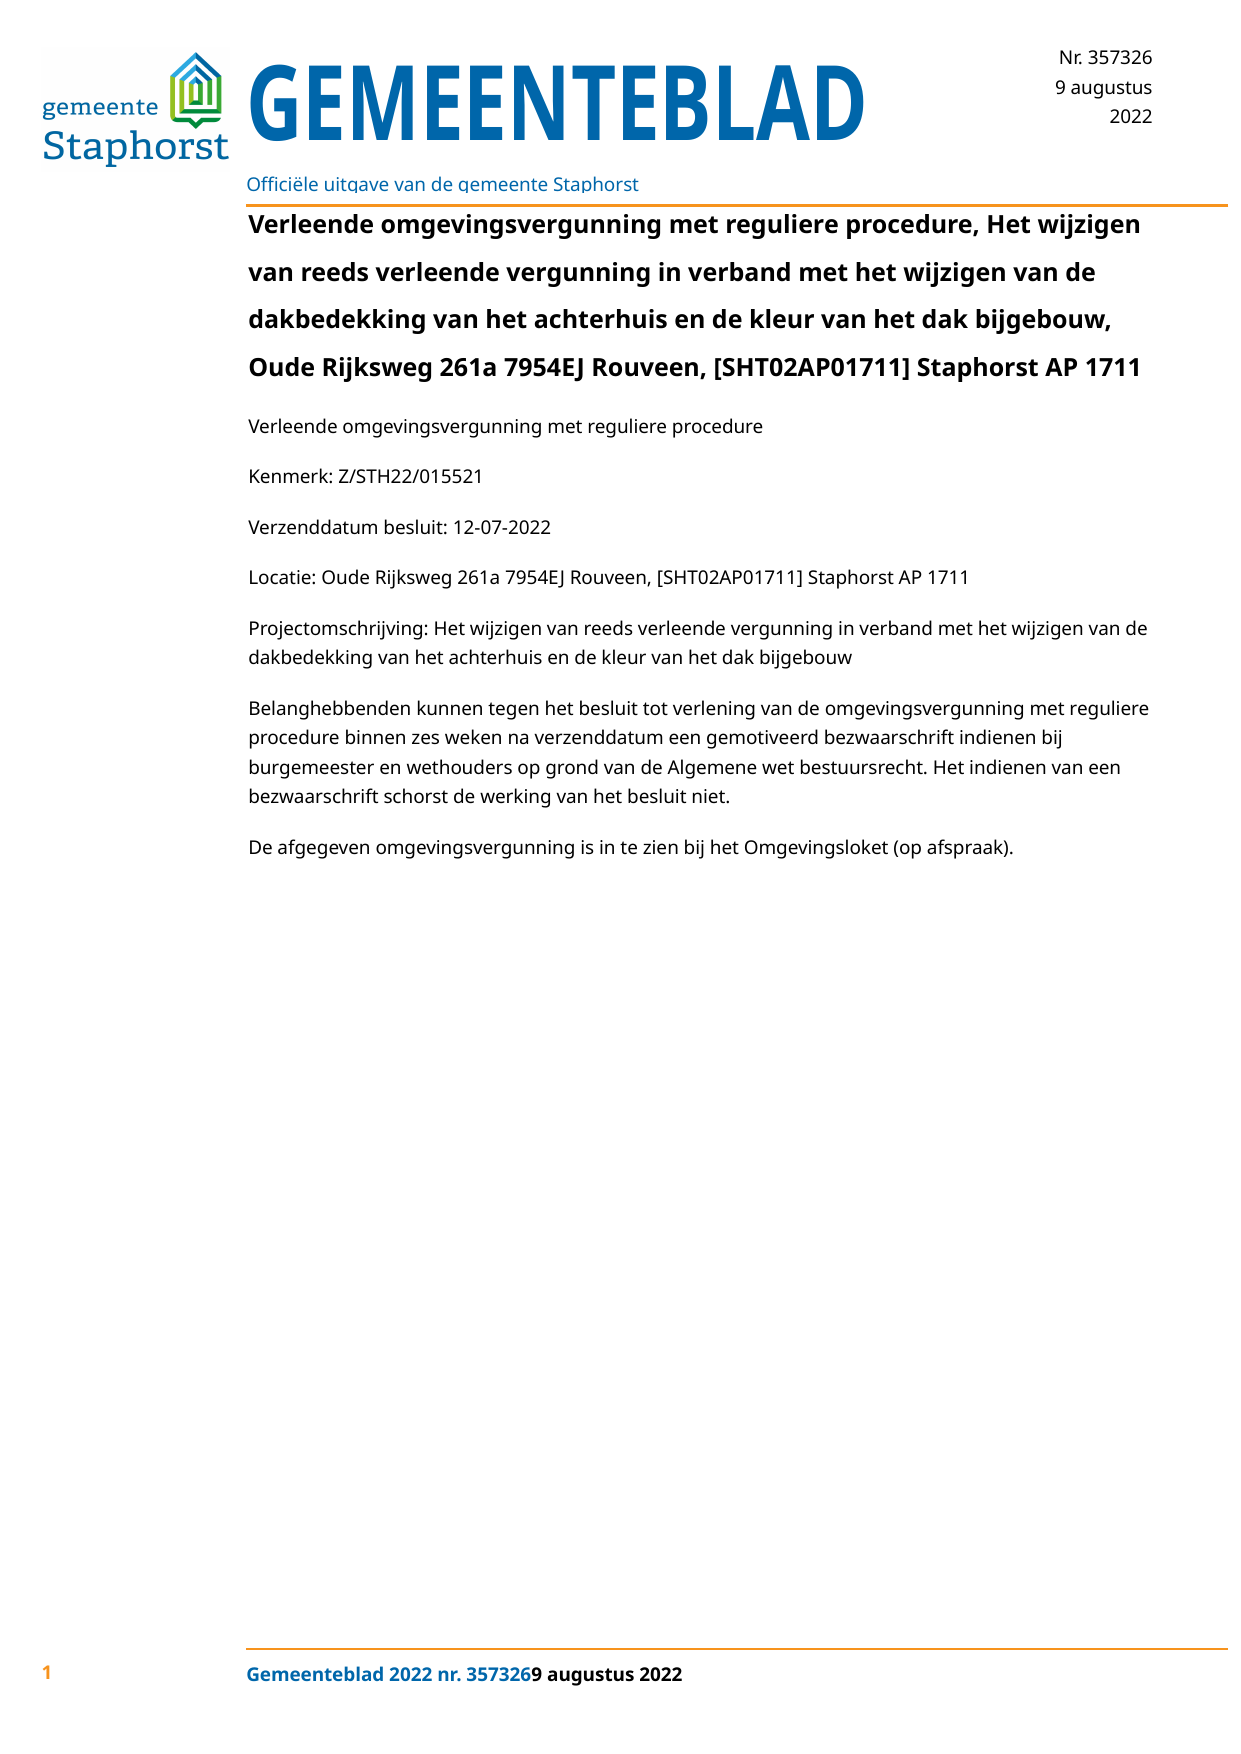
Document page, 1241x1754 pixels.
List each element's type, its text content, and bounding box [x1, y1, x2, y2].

text Locatie: Oude Rijksweg 261a 7954EJ Rouveen, [SHT02AP01711] Staphorst AP 1711 [248, 564, 1152, 590]
text De afgegeven omgevingsvergunning is in te zien bij het Omgevingsloket (op afspraak). [248, 834, 1152, 860]
text Verzenddatum besluit: 12-07-2022 [248, 514, 1152, 540]
text Belanghebbenden kunnen tegen het besluit tot verlening van de omgevingsvergunning met reguliere procedure binnen zes weken na verzenddatum een gemotiveerd bezwaarschrift indienen bij burgemeester en wethouders op grond van de Algemene wet bestuursrecht. Het indienen van een bezwaarschrift schorst de werking van het besluit niet. [248, 695, 1152, 809]
text Projectomschrijving: Het wijzigen van reeds verleende vergunning in verband met het wijzigen van de dakbedekking van het achterhuis en de kleur van het dak bijgebouw [248, 615, 1152, 670]
text Kenmerk: Z/STH22/015521 [248, 463, 1152, 489]
picture [41, 47, 231, 172]
text Verleende omgevingsvergunning met reguliere procedure [248, 413, 1152, 439]
text Verleende omgevingsvergunning met reguliere procedure, Het wijzigen van reeds verleende vergunning in verband met het wijzigen van de dakbedekking van het achterhuis en de kleur van het dak bijgebouw, Oude Rijksweg 261a 7954EJ Rouveen, [SHT02AP01711] Staphorst AP 1711 [248, 207, 1152, 384]
